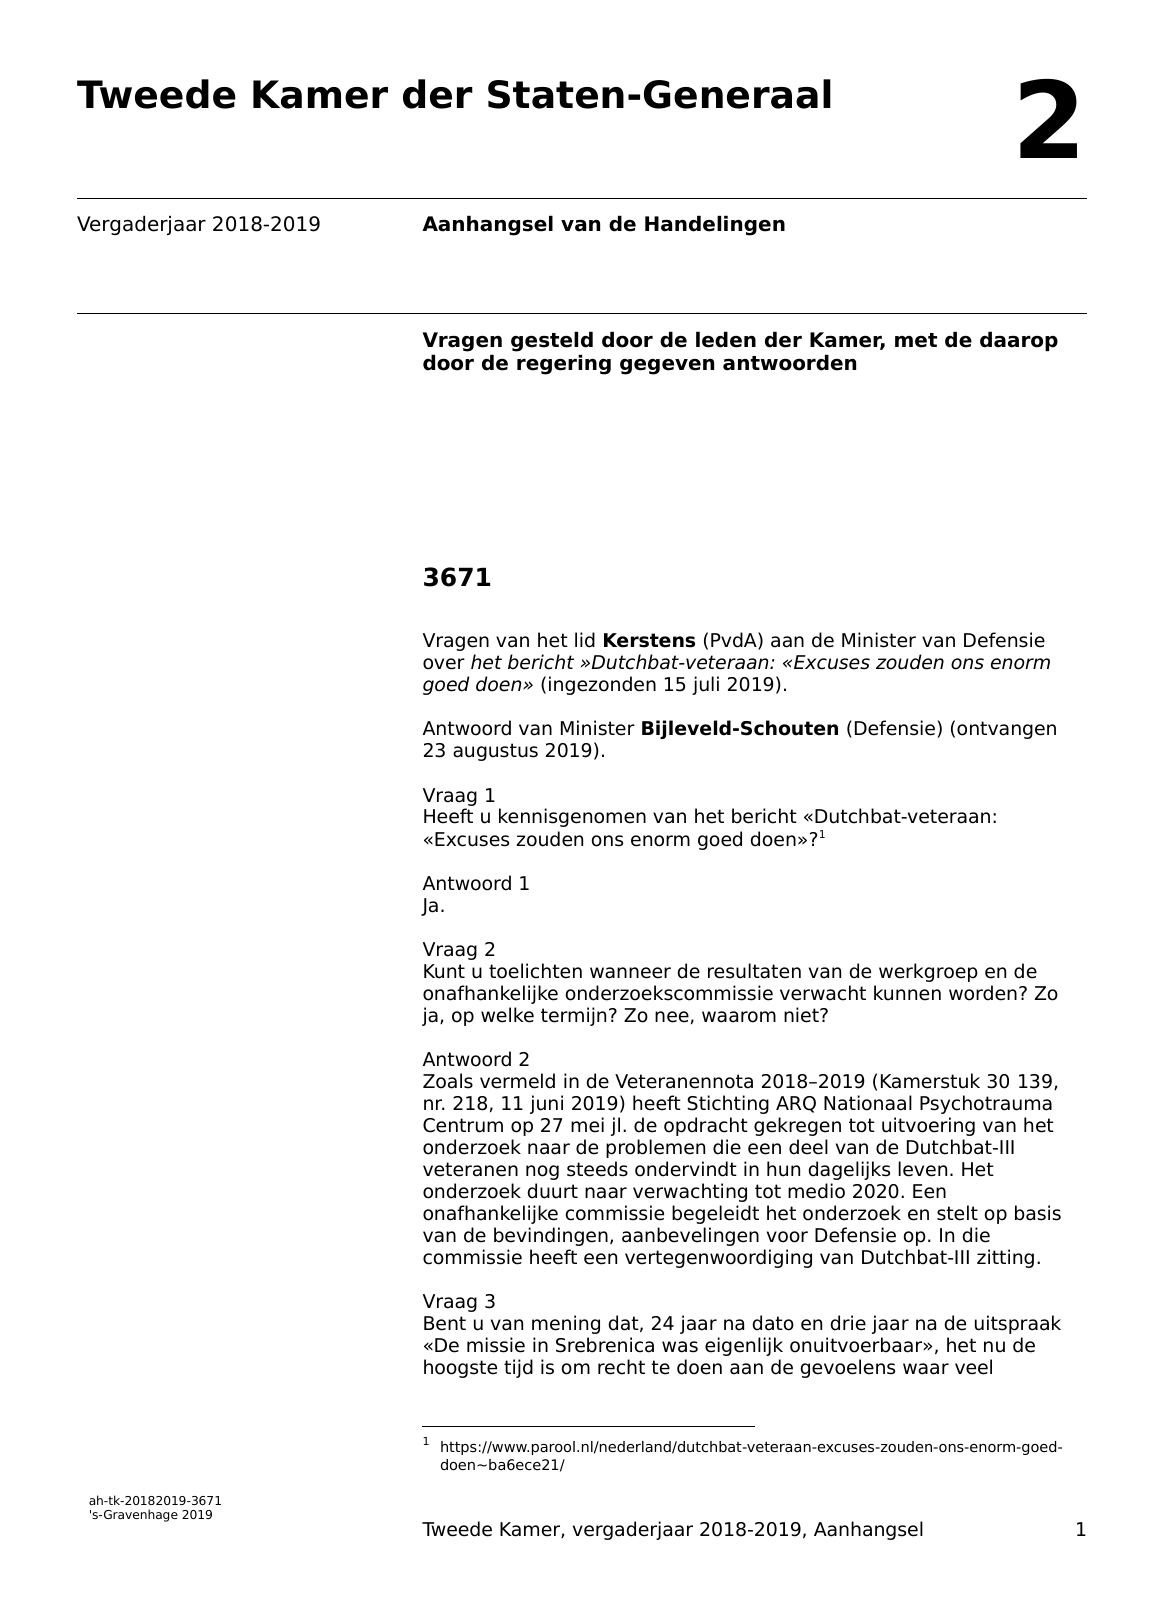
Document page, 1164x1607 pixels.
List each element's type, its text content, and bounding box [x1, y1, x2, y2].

text Antwoord van Minister Bijleveld-Schouten (Defensie) (ontvangen 23 augustus 2019). [422, 718, 1087, 762]
text Vraag 1 [422, 784, 1087, 806]
text Bent u van mening dat, 24 jaar na dato en drie jaar na de uitspraak «De missie in Srebrenica was eigenlijk onuitvoerbaar», het nu de hoogste tijd is om recht te doen aan de gevoelens waar veel [422, 1313, 1087, 1379]
text 3671 [422, 563, 1087, 592]
text 's-Gravenhage 2019 [88, 1508, 323, 1522]
table_cell Vergaderjaar 2018-2019 [77, 199, 422, 313]
text Heeft u kennisgenomen van het bericht «Dutchbat-veteraan: «Excuses zouden ons enorm goed doen»? [422, 806, 1087, 850]
text Vragen van het lid Kerstens (PvdA) aan de Minister van Defensie over het bericht »Dutchbat-veteraan: «Excuses zouden ons enorm goed doen» (ingezonden 15 juli 2019). [422, 630, 1087, 696]
table_header 2 [886, 59, 1087, 198]
text Antwoord 1 [422, 873, 1087, 894]
text ah-tk-20182019-3671 [88, 1494, 323, 1508]
table_cell [77, 314, 422, 375]
text Zoals vermeld in de Veteranennota 2018–2019 (Kamerstuk 30 139, nr. 218, 11 juni 2019) heeft Stichting ARQ Nationaal Psychotrauma Centrum op 27 mei jl. de opdracht gekregen tot uitvoering van het onderzoek naar de problemen die een deel van de Dutchbat-III veteranen nog steeds ondervindt in hun dagelijks leven. Het onderzoek duurt naar verwachting tot medio 2020. Een onafhankelijke commissie begeleidt het onderzoek en stelt op basis van de bevindingen, aanbevelingen voor Defensie op. In die commissie heeft een vertegenwoordiging van Dutchbat-III zitting. [422, 1071, 1087, 1269]
text Vraag 2 [422, 939, 1087, 961]
text Kunt u toelichten wanneer de resultaten van de werkgroep en de onafhankelijke onderzoekscommissie verwacht kunnen worden? Zo ja, op welke termijn? Zo nee, waarom niet? [422, 961, 1087, 1027]
text https://www.parool.nl/nederland/dutchbat-veteraan-excuses-zouden-ons-enorm-goed-doen~ba6ece21/ [422, 1435, 1087, 1474]
text Vraag 3 [422, 1291, 1087, 1313]
table_header Tweede Kamer der Staten-Generaal [77, 59, 886, 198]
table_cell Vragen gesteld door de leden der Kamer, met de daarop door de regering gegeven antwoorden [422, 314, 1087, 375]
text Antwoord 2 [422, 1049, 1087, 1071]
text Ja. [422, 894, 1087, 917]
table_cell Aanhangsel van de Handelingen [422, 199, 1087, 313]
